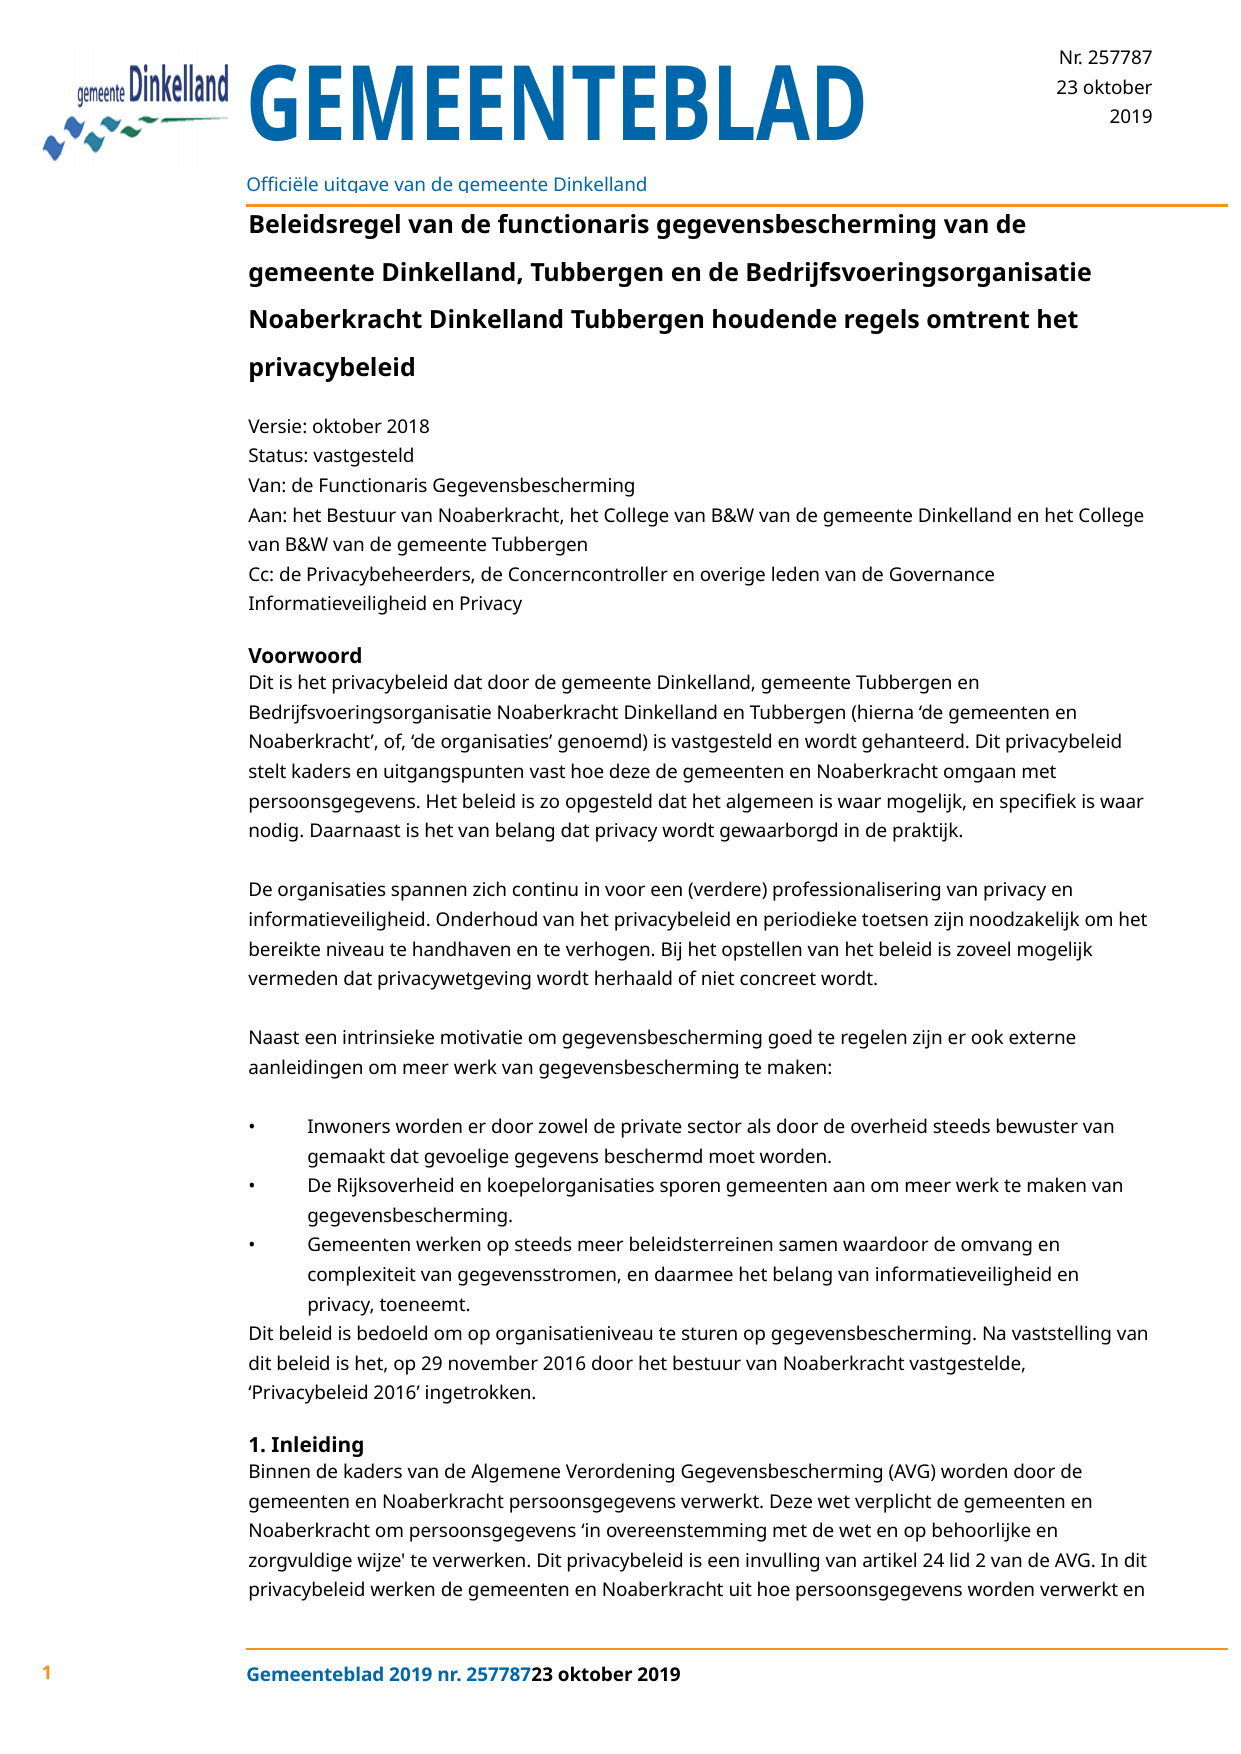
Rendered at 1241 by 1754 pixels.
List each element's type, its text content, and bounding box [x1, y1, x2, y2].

text Versie: oktober 2018 [248, 413, 1152, 439]
text Dit beleid is bedoeld om op organisatieniveau te sturen op gegevensbescherming. Na vaststelling van dit beleid is het, op 29 november 2016 door het bestuur van Noaberkracht vastgestelde, ‘Privacybeleid 2016’ ingetrokken. [248, 1320, 1152, 1405]
text De organisaties spannen zich continu in voor een (verdere) professionalisering van privacy en informatieveiligheid. Onderhoud van het privacybeleid en periodieke toetsen zijn noodzakelijk om het bereikte niveau te handhaven en te verhogen. Bij het opstellen van het beleid is zoveel mogelijk vermeden dat privacywetgeving wordt herhaald of niet concreet wordt. [248, 877, 1152, 991]
text Dit is het privacybeleid dat door de gemeente Dinkelland, gemeente Tubbergen en Bedrijfsvoeringsorganisatie Noaberkracht Dinkelland en Tubbergen (hierna ‘de gemeenten en Noaberkracht’, of, ‘de organisaties’ genoemd) is vastgesteld en wordt gehanteerd. Dit privacybeleid stelt kaders en uitgangspunten vast hoe deze de gemeenten en Noaberkracht omgaan met persoonsgegevens. Het beleid is zo opgesteld dat het algemeen is waar mogelijk, en specifiek is waar nodig. Daarnaast is het van belang dat privacy wordt gewaarborgd in de praktijk. [248, 669, 1152, 843]
text Binnen de kaders van de Algemene Verordening Gegevensbescherming (AVG) worden door de gemeenten en Noaberkracht persoonsgegevens verwerkt. Deze wet verplicht de gemeenten en Noaberkracht om persoonsgegevens ‘in overeenstemming met de wet en op behoorlijke en zorgvuldige wijze' te verwerken. Dit privacybeleid is een invulling van artikel 24 lid 2 van de AVG. In dit privacybeleid werken de gemeenten en Noaberkracht uit hoe persoonsgegevens worden verwerkt en [248, 1458, 1152, 1602]
text Naast een intrinsieke motivatie om gegevensbescherming goed te regelen zijn er ook externe aanleidingen om meer werk van gegevensbescherming te maken: [248, 1024, 1152, 1080]
text Voorwoord [248, 641, 1152, 669]
text Cc: de Privacybeheerders, de Concerncontroller en overige leden van de Governance Informatieveiligheid en Privacy [248, 561, 1152, 616]
picture [41, 47, 231, 172]
text 1. Inleiding [248, 1430, 1152, 1458]
text Van: de Functionaris Gegevensbescherming [248, 472, 1152, 498]
text Status: vastgesteld [248, 443, 1152, 468]
list Inwoners worden er door zowel de private sector als door de overheid steeds bewuster van gemaakt dat gevoelige gegevens beschermd moet worden. [248, 1113, 1152, 1168]
text Beleidsregel van de functionaris gegevensbescherming van de gemeente Dinkelland, Tubbergen en de Bedrijfsvoeringsorganisatie Noaberkracht Dinkelland Tubbergen houdende regels omtrent het privacybeleid [248, 207, 1152, 384]
list Gemeenten werken op steeds meer beleidsterreinen samen waardoor de omvang en complexiteit van gegevensstromen, en daarmee het belang van informatieveiligheid en privacy, toeneemt. [248, 1232, 1152, 1316]
text Aan: het Bestuur van Noaberkracht, het College van B&W van de gemeente Dinkelland en het College van B&W van de gemeente Tubbergen [248, 502, 1152, 557]
list De Rijksoverheid en koepelorganisaties sporen gemeenten aan om meer werk te maken van gegevensbescherming. [248, 1172, 1152, 1228]
